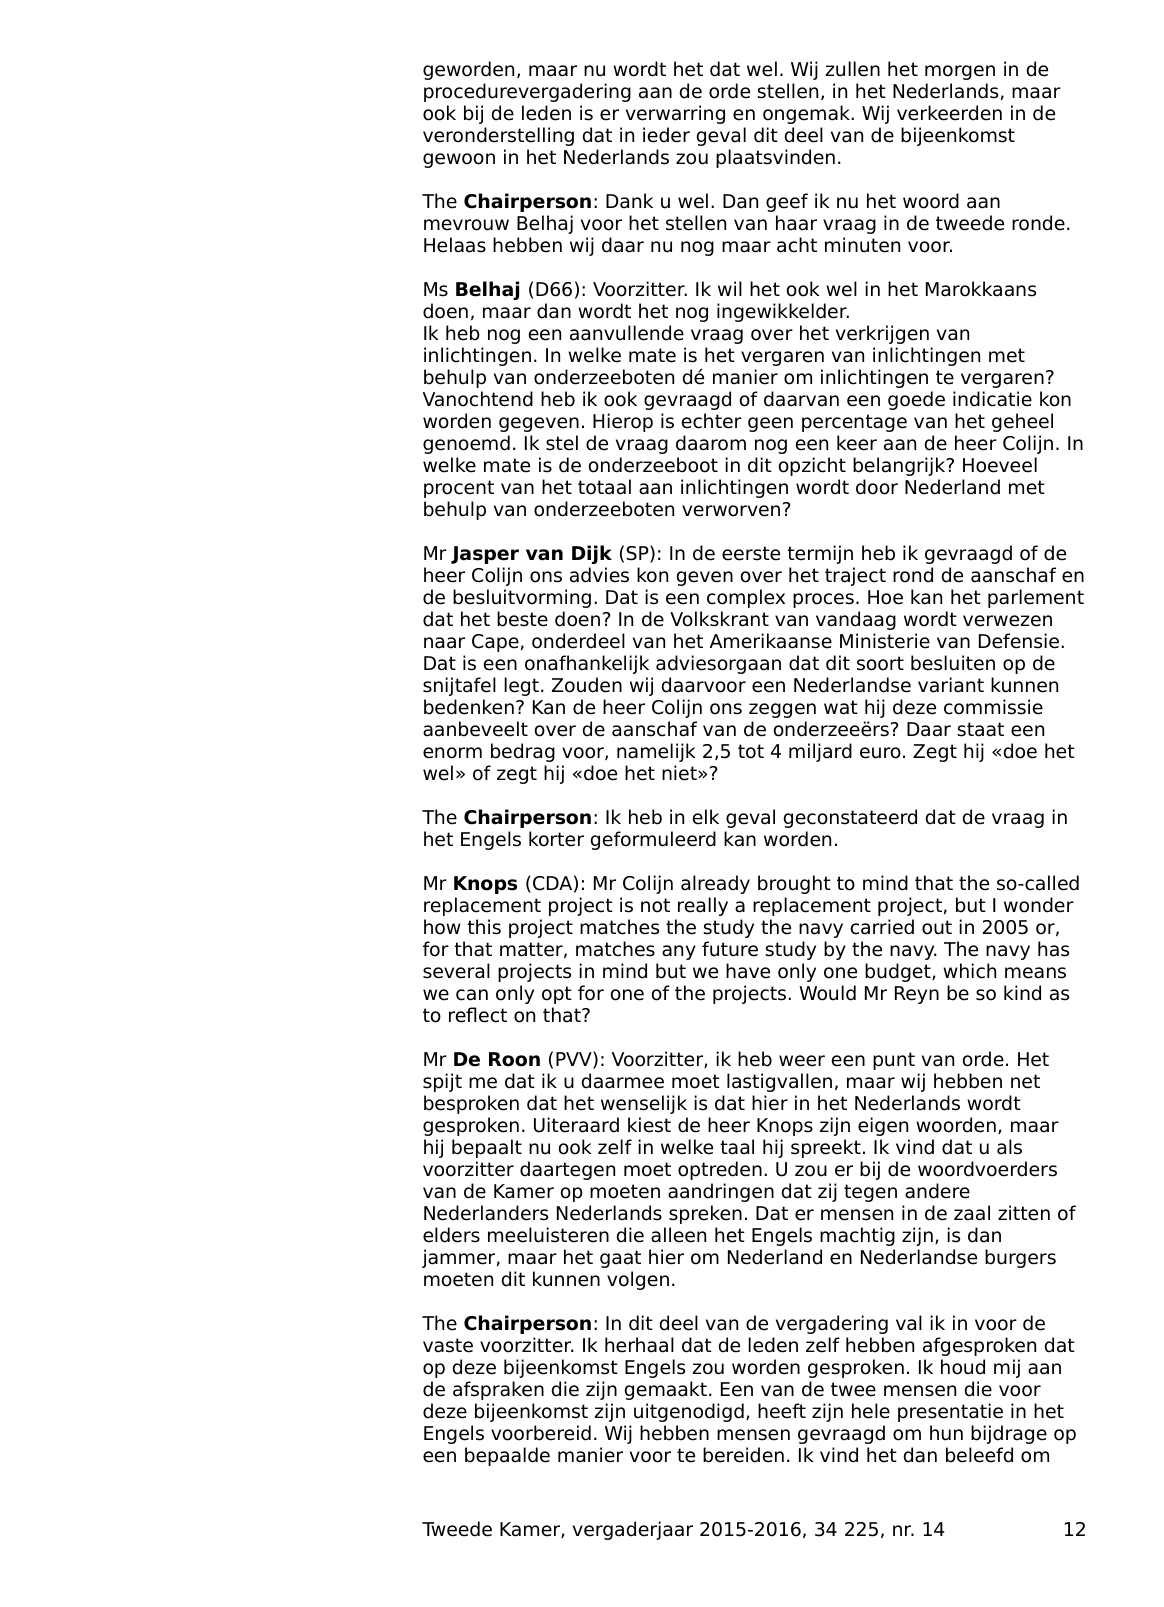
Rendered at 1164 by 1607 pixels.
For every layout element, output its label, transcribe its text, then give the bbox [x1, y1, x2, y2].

text Mr Knops (CDA): Mr Colijn already brought to mind that the so-called replacement project is not really a replacement project, but I wonder how this project matches the study the navy carried out in 2005 or, for that matter, matches any future study by the navy. The navy has several projects in mind but we have only one budget, which means we can only opt for one of the projects. Would Mr Reyn be so kind as to reflect on that? [422, 873, 1087, 1027]
text geworden, maar nu wordt het dat wel. Wij zullen het morgen in de procedurevergadering aan de orde stellen, in het Nederlands, maar ook bij de leden is er verwarring en ongemak. Wij verkeerden in de veronderstelling dat in ieder geval dit deel van de bijeenkomst gewoon in het Nederlands zou plaatsvinden. [422, 59, 1087, 169]
text Ik heb nog een aanvullende vraag over het verkrijgen van inlichtingen. In welke mate is het vergaren van inlichtingen met behulp van onderzeeboten dé manier om inlichtingen te vergaren? Vanochtend heb ik ook gevraagd of daarvan een goede indicatie kon worden gegeven. Hierop is echter geen percentage van het geheel genoemd. Ik stel de vraag daarom nog een keer aan de heer Colijn. In welke mate is de onderzeeboot in dit opzicht belangrijk? Hoeveel procent van het totaal aan inlichtingen wordt door Nederland met behulp van onderzeeboten verworven? [422, 323, 1087, 521]
text The Chairperson: Dank u wel. Dan geef ik nu het woord aan mevrouw Belhaj voor het stellen van haar vraag in de tweede ronde. Helaas hebben wij daar nu nog maar acht minuten voor. [422, 191, 1087, 257]
text The Chairperson: Ik heb in elk geval geconstateerd dat de vraag in het Engels korter geformuleerd kan worden. [422, 807, 1087, 851]
text The Chairperson: In dit deel van de vergadering val ik in voor de vaste voorzitter. Ik herhaal dat de leden zelf hebben afgesproken dat op deze bijeenkomst Engels zou worden gesproken. Ik houd mij aan de afspraken die zijn gemaakt. Een van de twee mensen die voor deze bijeenkomst zijn uitgenodigd, heeft zijn hele presentatie in het Engels voorbereid. Wij hebben mensen gevraagd om hun bijdrage op een bepaalde manier voor te bereiden. Ik vind het dan beleefd om [422, 1313, 1087, 1467]
text Ms Belhaj (D66): Voorzitter. Ik wil het ook wel in het Marokkaans doen, maar dan wordt het nog ingewikkelder. [422, 279, 1087, 323]
text Mr Jasper van Dijk (SP): In de eerste termijn heb ik gevraagd of de heer Colijn ons advies kon geven over het traject rond de aanschaf en de besluitvorming. Dat is een complex proces. Hoe kan het parlement dat het beste doen? In de Volkskrant van vandaag wordt verwezen naar Cape, onderdeel van het Amerikaanse Ministerie van Defensie. Dat is een onafhankelijk adviesorgaan dat dit soort besluiten op de snijtafel legt. Zouden wij daarvoor een Nederlandse variant kunnen bedenken? Kan de heer Colijn ons zeggen wat hij deze commissie aanbeveelt over de aanschaf van de onderzeeërs? Daar staat een enorm bedrag voor, namelijk 2,5 tot 4 miljard euro. Zegt hij «doe het wel» of zegt hij «doe het niet»? [422, 543, 1087, 785]
text Mr De Roon (PVV): Voorzitter, ik heb weer een punt van orde. Het spijt me dat ik u daarmee moet lastigvallen, maar wij hebben net besproken dat het wenselijk is dat hier in het Nederlands wordt gesproken. Uiteraard kiest de heer Knops zijn eigen woorden, maar hij bepaalt nu ook zelf in welke taal hij spreekt. Ik vind dat u als voorzitter daartegen moet optreden. U zou er bij de woordvoerders van de Kamer op moeten aandringen dat zij tegen andere Nederlanders Nederlands spreken. Dat er mensen in de zaal zitten of elders meeluisteren die alleen het Engels machtig zijn, is dan jammer, maar het gaat hier om Nederland en Nederlandse burgers moeten dit kunnen volgen. [422, 1049, 1087, 1291]
